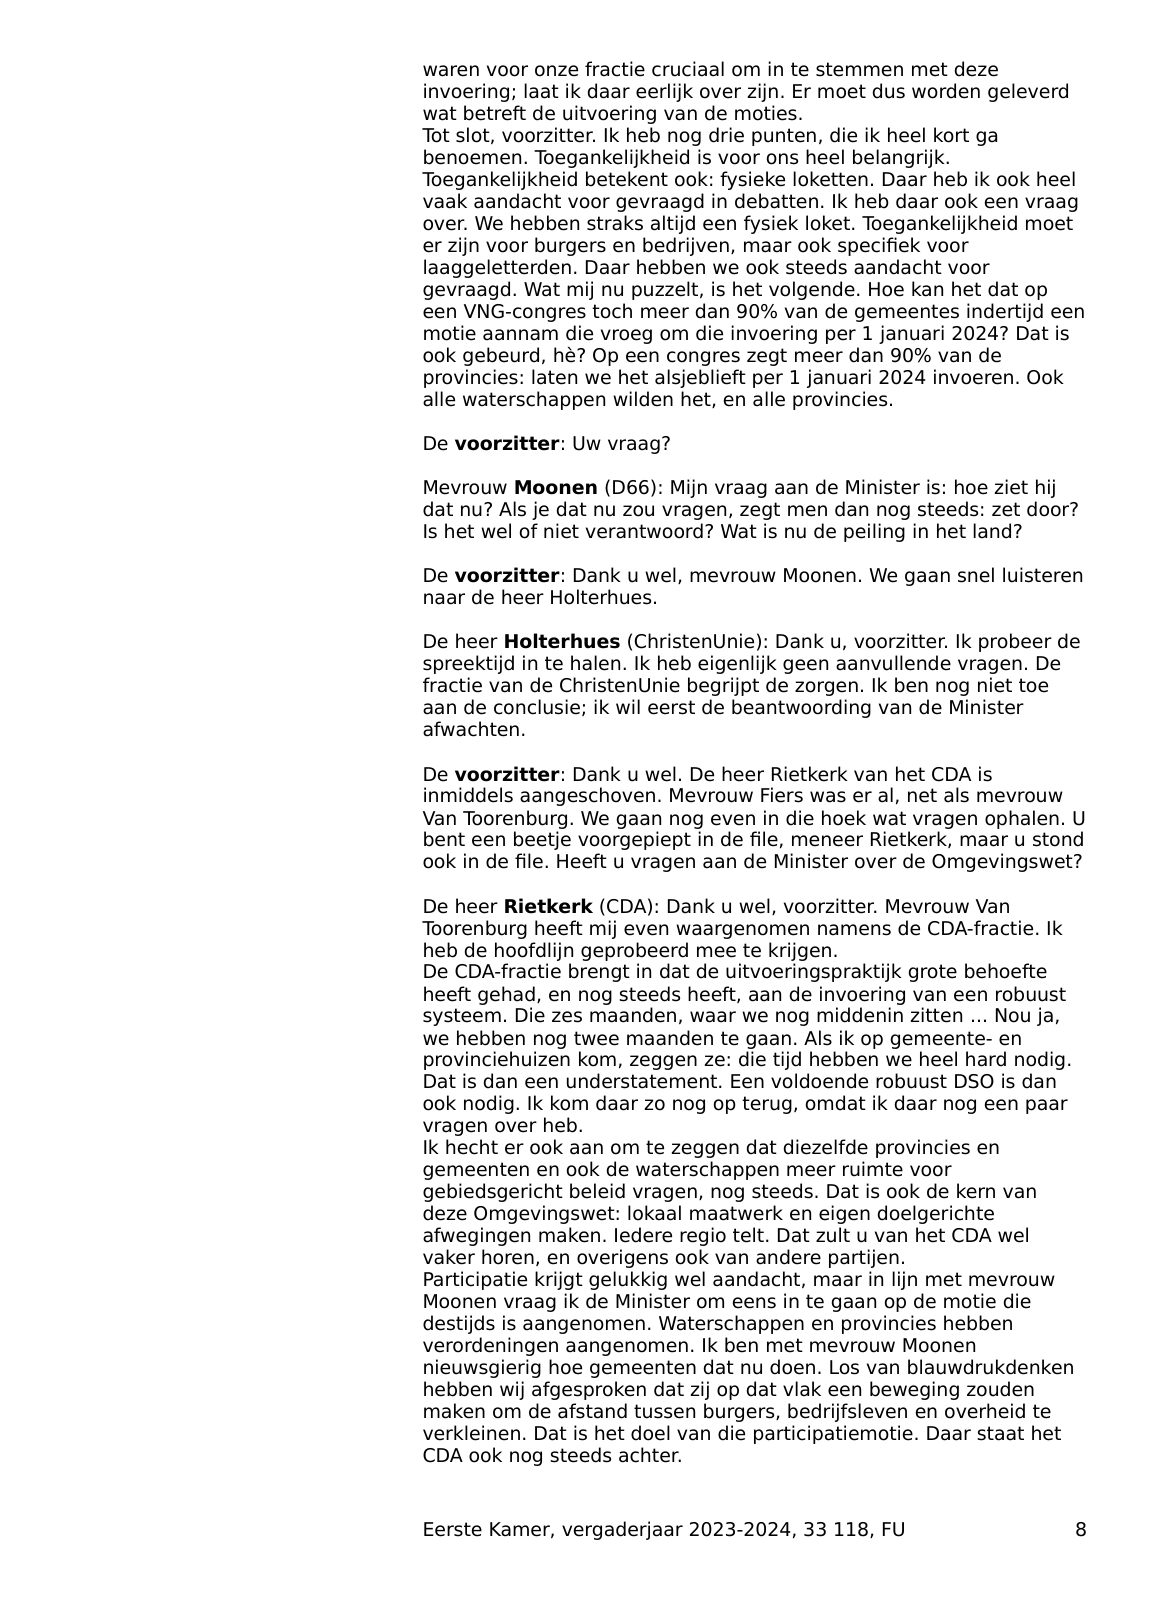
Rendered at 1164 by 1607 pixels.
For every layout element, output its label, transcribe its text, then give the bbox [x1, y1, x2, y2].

text Participatie krijgt gelukkig wel aandacht, maar in lijn met mevrouw Moonen vraag ik de Minister om eens in te gaan op de motie die destijds is aangenomen. Waterschappen en provincies hebben verordeningen aangenomen. Ik ben met mevrouw Moonen nieuwsgierig hoe gemeenten dat nu doen. Los van blauwdrukdenken hebben wij afgesproken dat zij op dat vlak een beweging zouden maken om de afstand tussen burgers, bedrijfsleven en overheid te verkleinen. Dat is het doel van die participatiemotie. Daar staat het CDA ook nog steeds achter. [422, 1269, 1087, 1467]
text De voorzitter: Dank u wel. De heer Rietkerk van het CDA is inmiddels aangeschoven. Mevrouw Fiers was er al, net als mevrouw Van Toorenburg. We gaan nog even in die hoek wat vragen ophalen. U bent een beetje voorgepiept in de file, meneer Rietkerk, maar u stond ook in de file. Heeft u vragen aan de Minister over de Omgevingswet? [422, 763, 1087, 873]
text De CDA-fractie brengt in dat de uitvoeringspraktijk grote behoefte heeft gehad, en nog steeds heeft, aan de invoering van een robuust systeem. Die zes maanden, waar we nog middenin zitten ... Nou ja, we hebben nog twee maanden te gaan. Als ik op gemeente- en provinciehuizen kom, zeggen ze: die tijd hebben we heel hard nodig. Dat is dan een understatement. Een voldoende robuust DSO is dan ook nodig. Ik kom daar zo nog op terug, omdat ik daar nog een paar vragen over heb. [422, 961, 1087, 1137]
text Mevrouw Moonen (D66): Mijn vraag aan de Minister is: hoe ziet hij dat nu? Als je dat nu zou vragen, zegt men dan nog steeds: zet door? Is het wel of niet verantwoord? Wat is nu de peiling in het land? [422, 477, 1087, 543]
text Ik hecht er ook aan om te zeggen dat diezelfde provincies en gemeenten en ook de waterschappen meer ruimte voor gebiedsgericht beleid vragen, nog steeds. Dat is ook de kern van deze Omgevingswet: lokaal maatwerk en eigen doelgerichte afwegingen maken. Iedere regio telt. Dat zult u van het CDA wel vaker horen, en overigens ook van andere partijen. [422, 1137, 1087, 1269]
text waren voor onze fractie cruciaal om in te stemmen met deze invoering; laat ik daar eerlijk over zijn. Er moet dus worden geleverd wat betreft de uitvoering van de moties. [422, 59, 1087, 125]
text De heer Rietkerk (CDA): Dank u wel, voorzitter. Mevrouw Van Toorenburg heeft mij even waargenomen namens de CDA-fractie. Ik heb de hoofdlijn geprobeerd mee te krijgen. [422, 896, 1087, 961]
text De heer Holterhues (ChristenUnie): Dank u, voorzitter. Ik probeer de spreektijd in te halen. Ik heb eigenlijk geen aanvullende vragen. De fractie van de ChristenUnie begrijpt de zorgen. Ik ben nog niet toe aan de conclusie; ik wil eerst de beantwoording van de Minister afwachten. [422, 631, 1087, 741]
text Tot slot, voorzitter. Ik heb nog drie punten, die ik heel kort ga benoemen. Toegankelijkheid is voor ons heel belangrijk. Toegankelijkheid betekent ook: fysieke loketten. Daar heb ik ook heel vaak aandacht voor gevraagd in debatten. Ik heb daar ook een vraag over. We hebben straks altijd een fysiek loket. Toegankelijkheid moet er zijn voor burgers en bedrijven, maar ook specifiek voor laaggeletterden. Daar hebben we ook steeds aandacht voor gevraagd. Wat mij nu puzzelt, is het volgende. Hoe kan het dat op een VNG-congres toch meer dan 90% van de gemeentes indertijd een motie aannam die vroeg om die invoering per 1 januari 2024? Dat is ook gebeurd, hè? Op een congres zegt meer dan 90% van de provincies: laten we het alsjeblieft per 1 januari 2024 invoeren. Ook alle waterschappen wilden het, en alle provincies. [422, 125, 1087, 411]
text De voorzitter: Dank u wel, mevrouw Moonen. We gaan snel luisteren naar de heer Holterhues. [422, 565, 1087, 609]
text De voorzitter: Uw vraag? [422, 433, 1087, 455]
